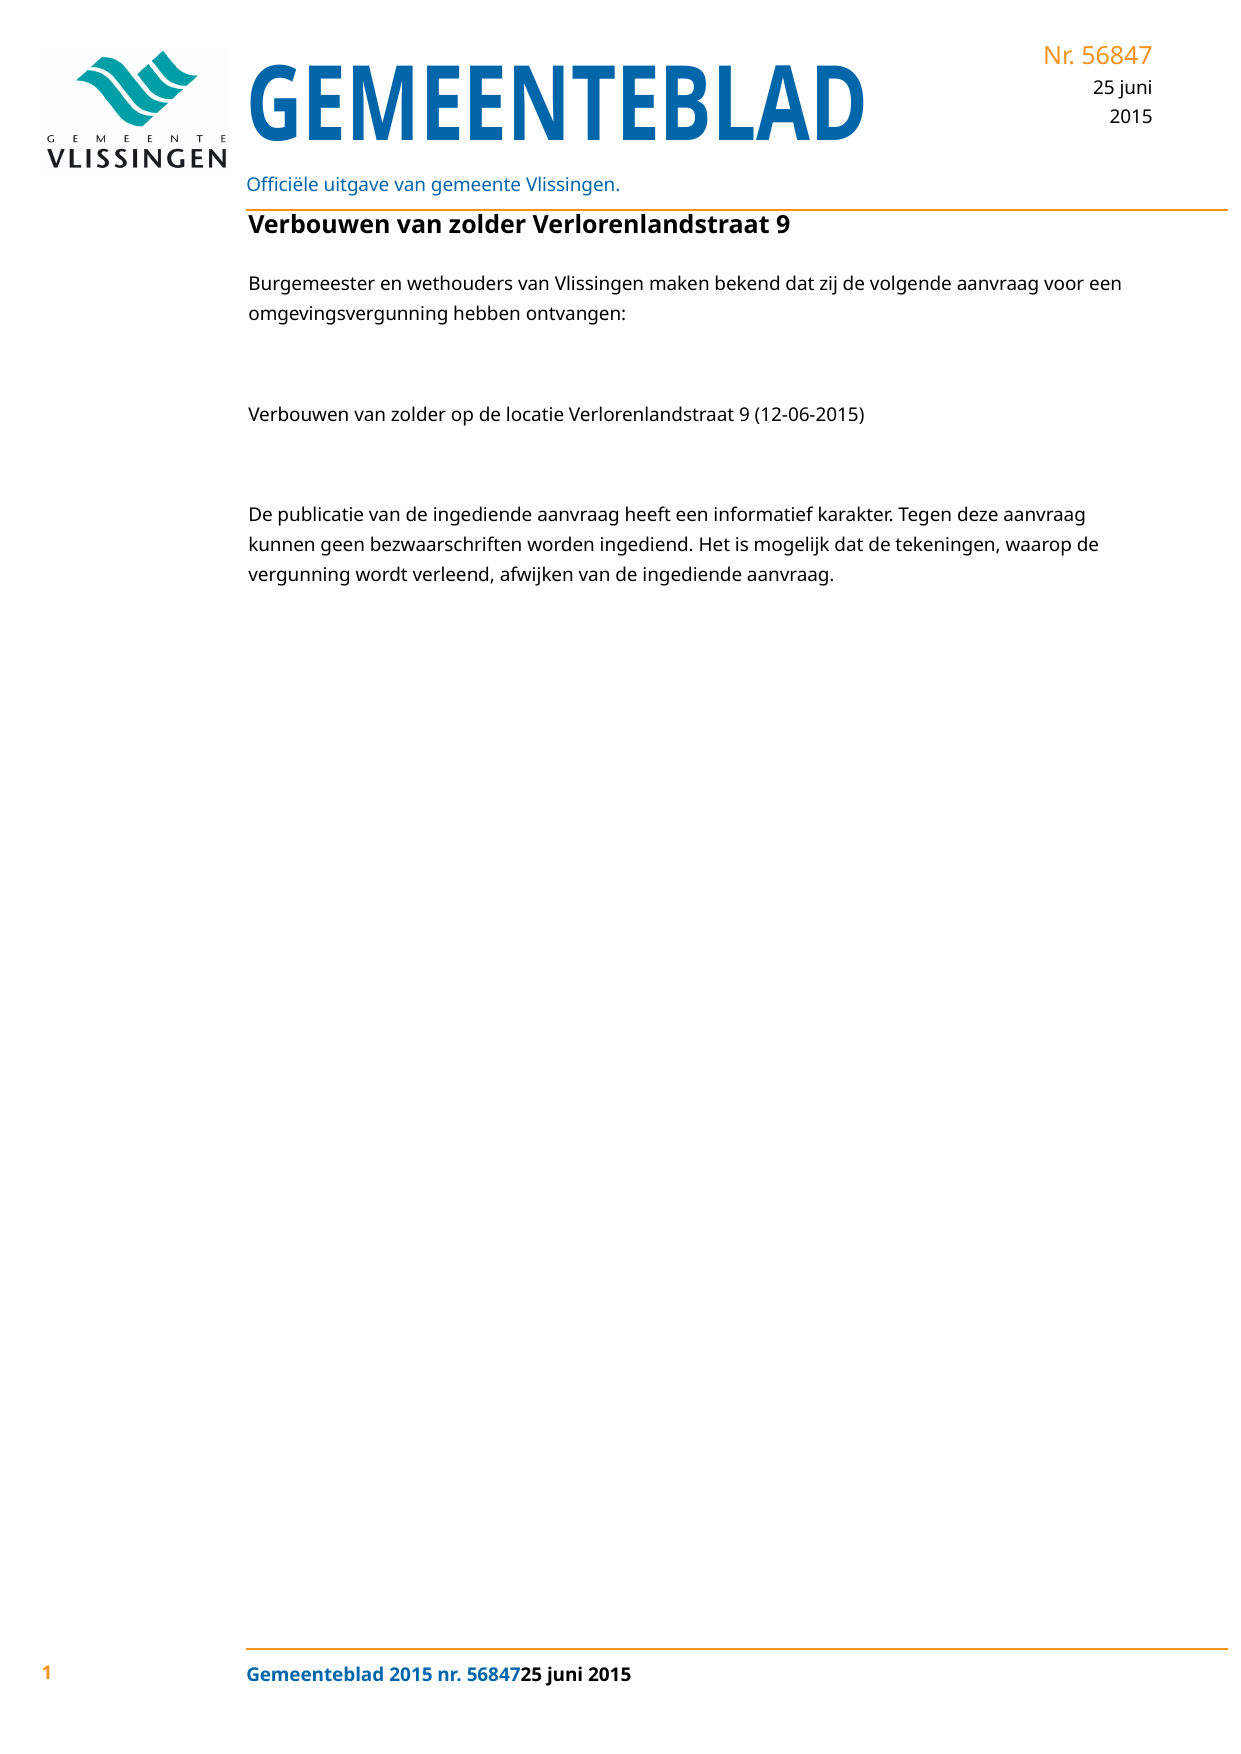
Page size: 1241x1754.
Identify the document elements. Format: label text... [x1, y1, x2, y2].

text De publicatie van de ingediende aanvraag heeft een informatief karakter. Tegen deze aanvraag kunnen geen bezwaarschriften worden ingediend. Het is mogelijk dat de tekeningen, waarop de vergunning wordt verleend, afwijken van de ingediende aanvraag. [248, 502, 1152, 586]
picture [41, 47, 231, 172]
text Verbouwen van zolder op de locatie Verlorenlandstraat 9 (12-06-2015) [248, 401, 1152, 426]
text Verbouwen van zolder Verlorenlandstraat 9 [248, 211, 1152, 241]
text Burgemeester en wethouders van Vlissingen maken bekend dat zij de volgende aanvraag voor een omgevingsvergunning hebben ontvangen: [248, 270, 1152, 326]
